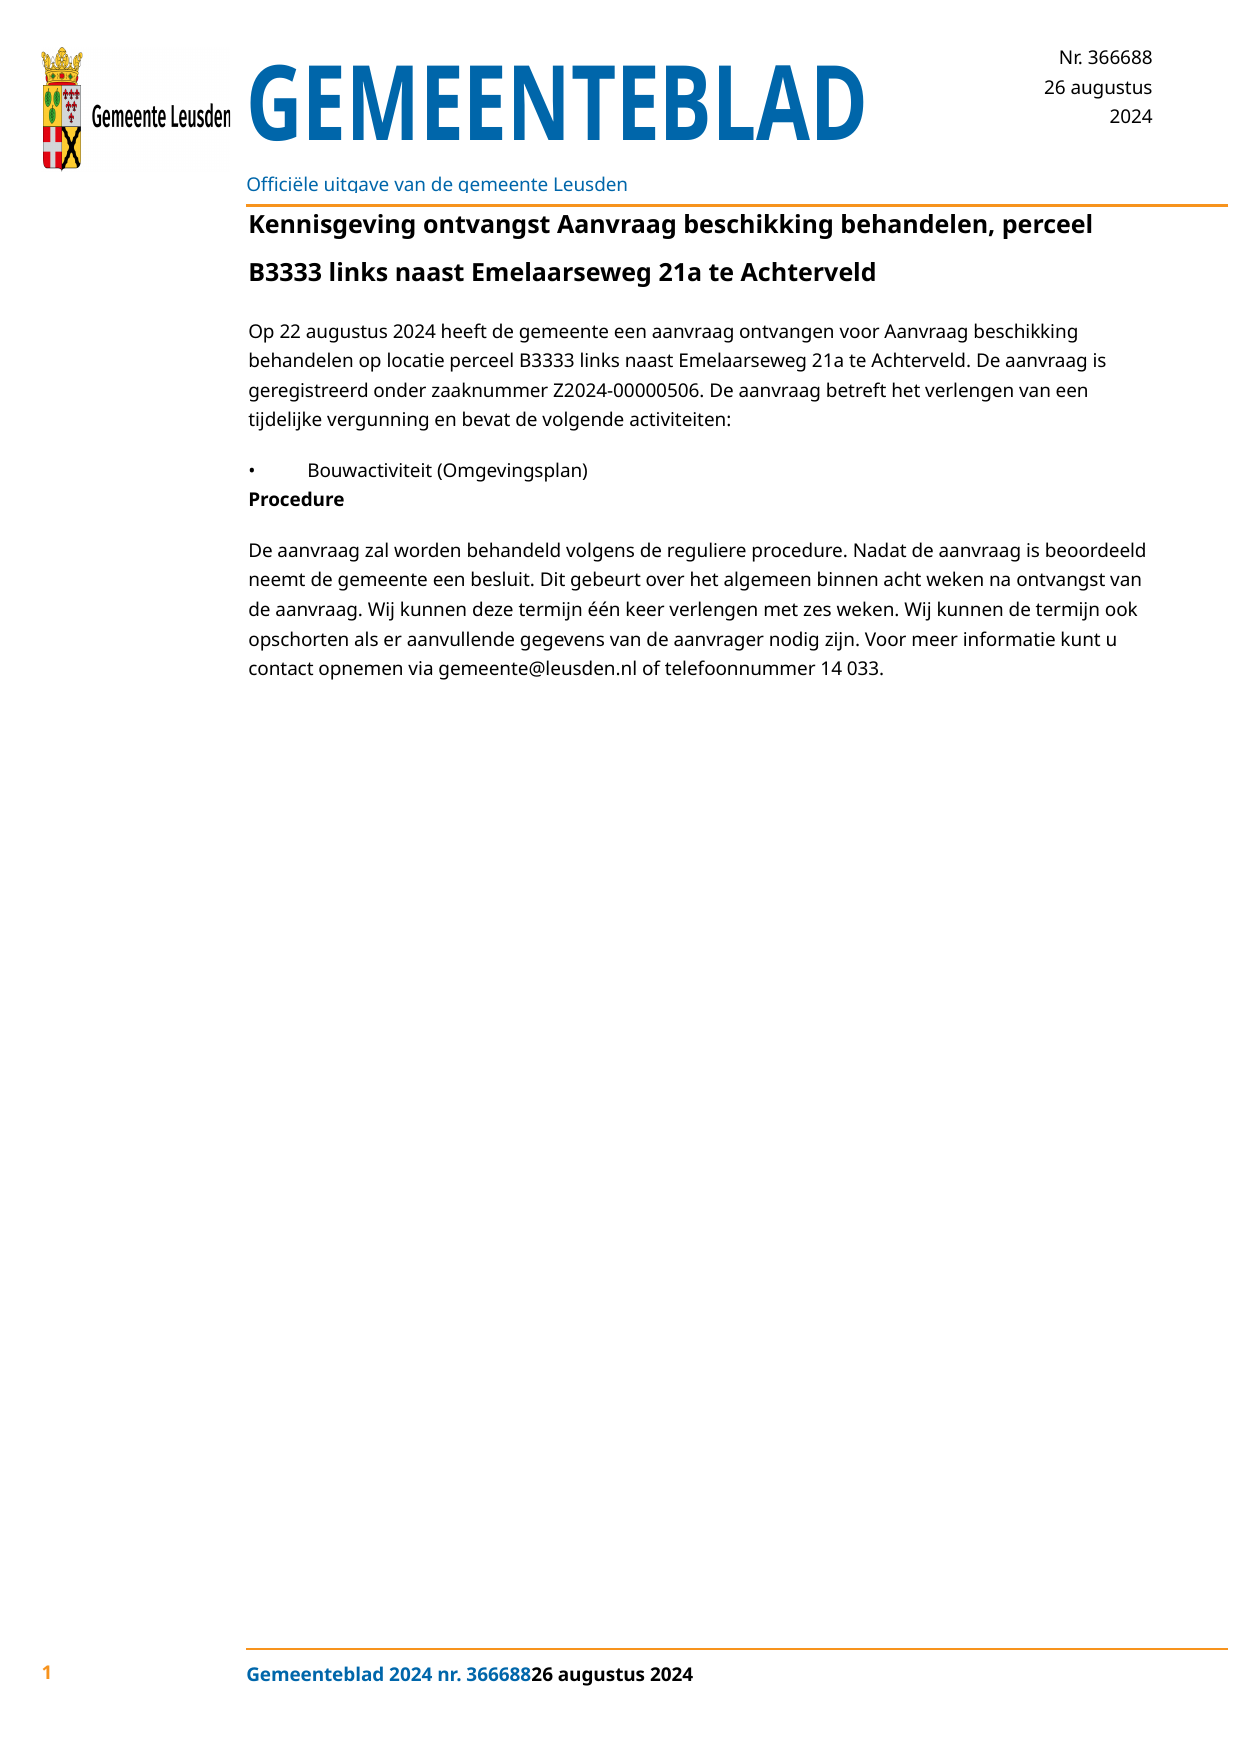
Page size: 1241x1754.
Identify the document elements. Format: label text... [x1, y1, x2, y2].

text De aanvraag zal worden behandeld volgens de reguliere procedure. Nadat de aanvraag is beoordeeld neemt de gemeente een besluit. Dit gebeurt over het algemeen binnen acht weken na ontvangst van de aanvraag. Wij kunnen deze termijn één keer verlengen met zes weken. Wij kunnen de termijn ook opschorten als er aanvullende gegevens van de aanvrager nodig zijn. Voor meer informatie kunt u contact opnemen via gemeente@leusden.nl of telefoonnummer 14 033. [248, 537, 1152, 681]
text Op 22 augustus 2024 heeft de gemeente een aanvraag ontvangen voor Aanvraag beschikking behandelen op locatie perceel B3333 links naast Emelaarseweg 21a te Achterveld. De aanvraag is geregistreerd onder zaaknummer Z2024-00000506. De aanvraag betreft het verlengen van een tijdelijke vergunning en bevat de volgende activiteiten: [248, 318, 1152, 432]
text Kennisgeving ontvangst Aanvraag beschikking behandelen, perceel B3333 links naast Emelaarseweg 21a te Achterveld [248, 207, 1152, 288]
list Bouwactiviteit (Omgevingsplan) [248, 457, 1152, 483]
picture [41, 47, 231, 172]
text Procedure [248, 487, 1152, 512]
